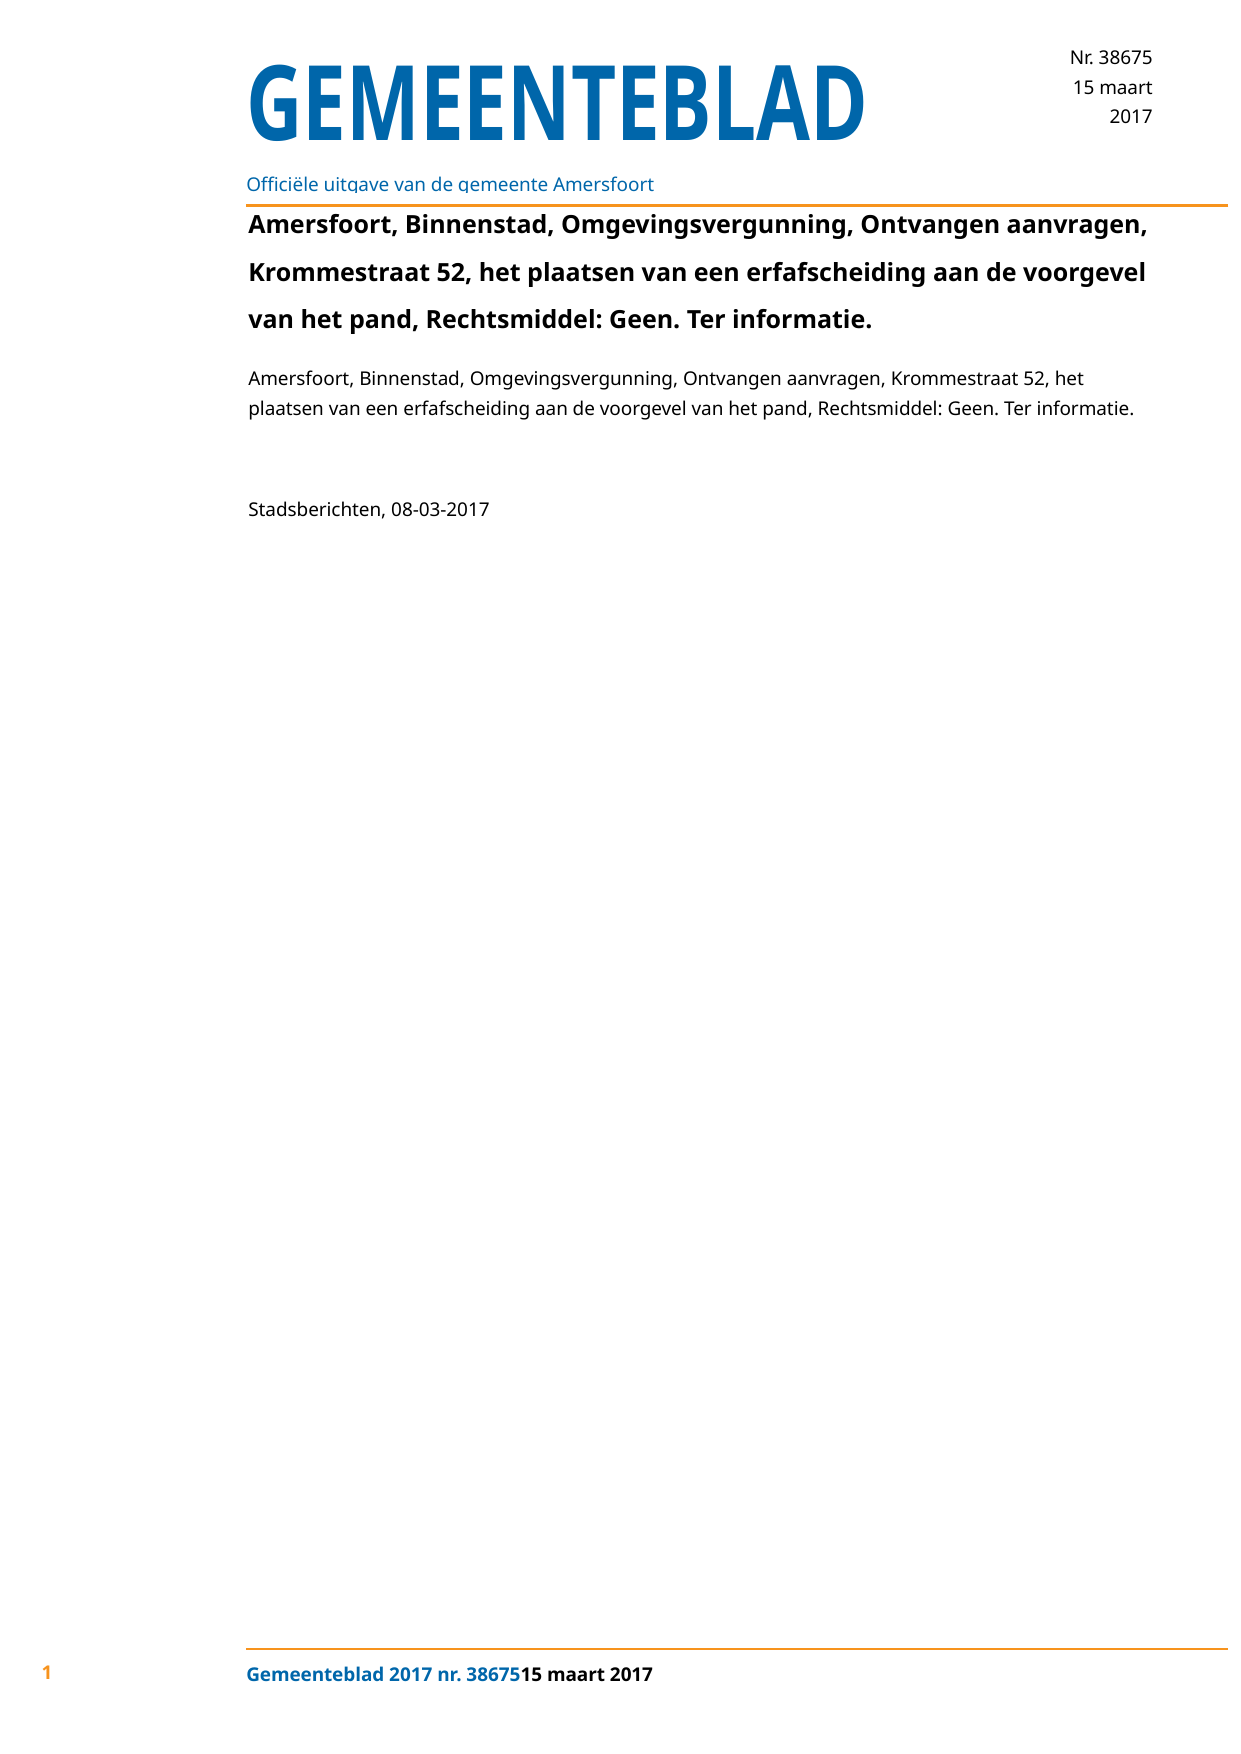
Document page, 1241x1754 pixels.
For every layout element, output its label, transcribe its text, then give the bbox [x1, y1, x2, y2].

text Amersfoort, Binnenstad, Omgevingsvergunning, Ontvangen aanvragen, Krommestraat 52, het plaatsen van een erfafscheiding aan de voorgevel van het pand, Rechtsmiddel: Geen. Ter informatie. [248, 207, 1152, 336]
text Amersfoort, Binnenstad, Omgevingsvergunning, Ontvangen aanvragen, Krommestraat 52, het plaatsen van een erfafscheiding aan de voorgevel van het pand, Rechtsmiddel: Geen. Ter informatie. [248, 366, 1152, 421]
text Stadsberichten, 08-03-2017 [248, 496, 1152, 522]
picture [41, 47, 231, 172]
